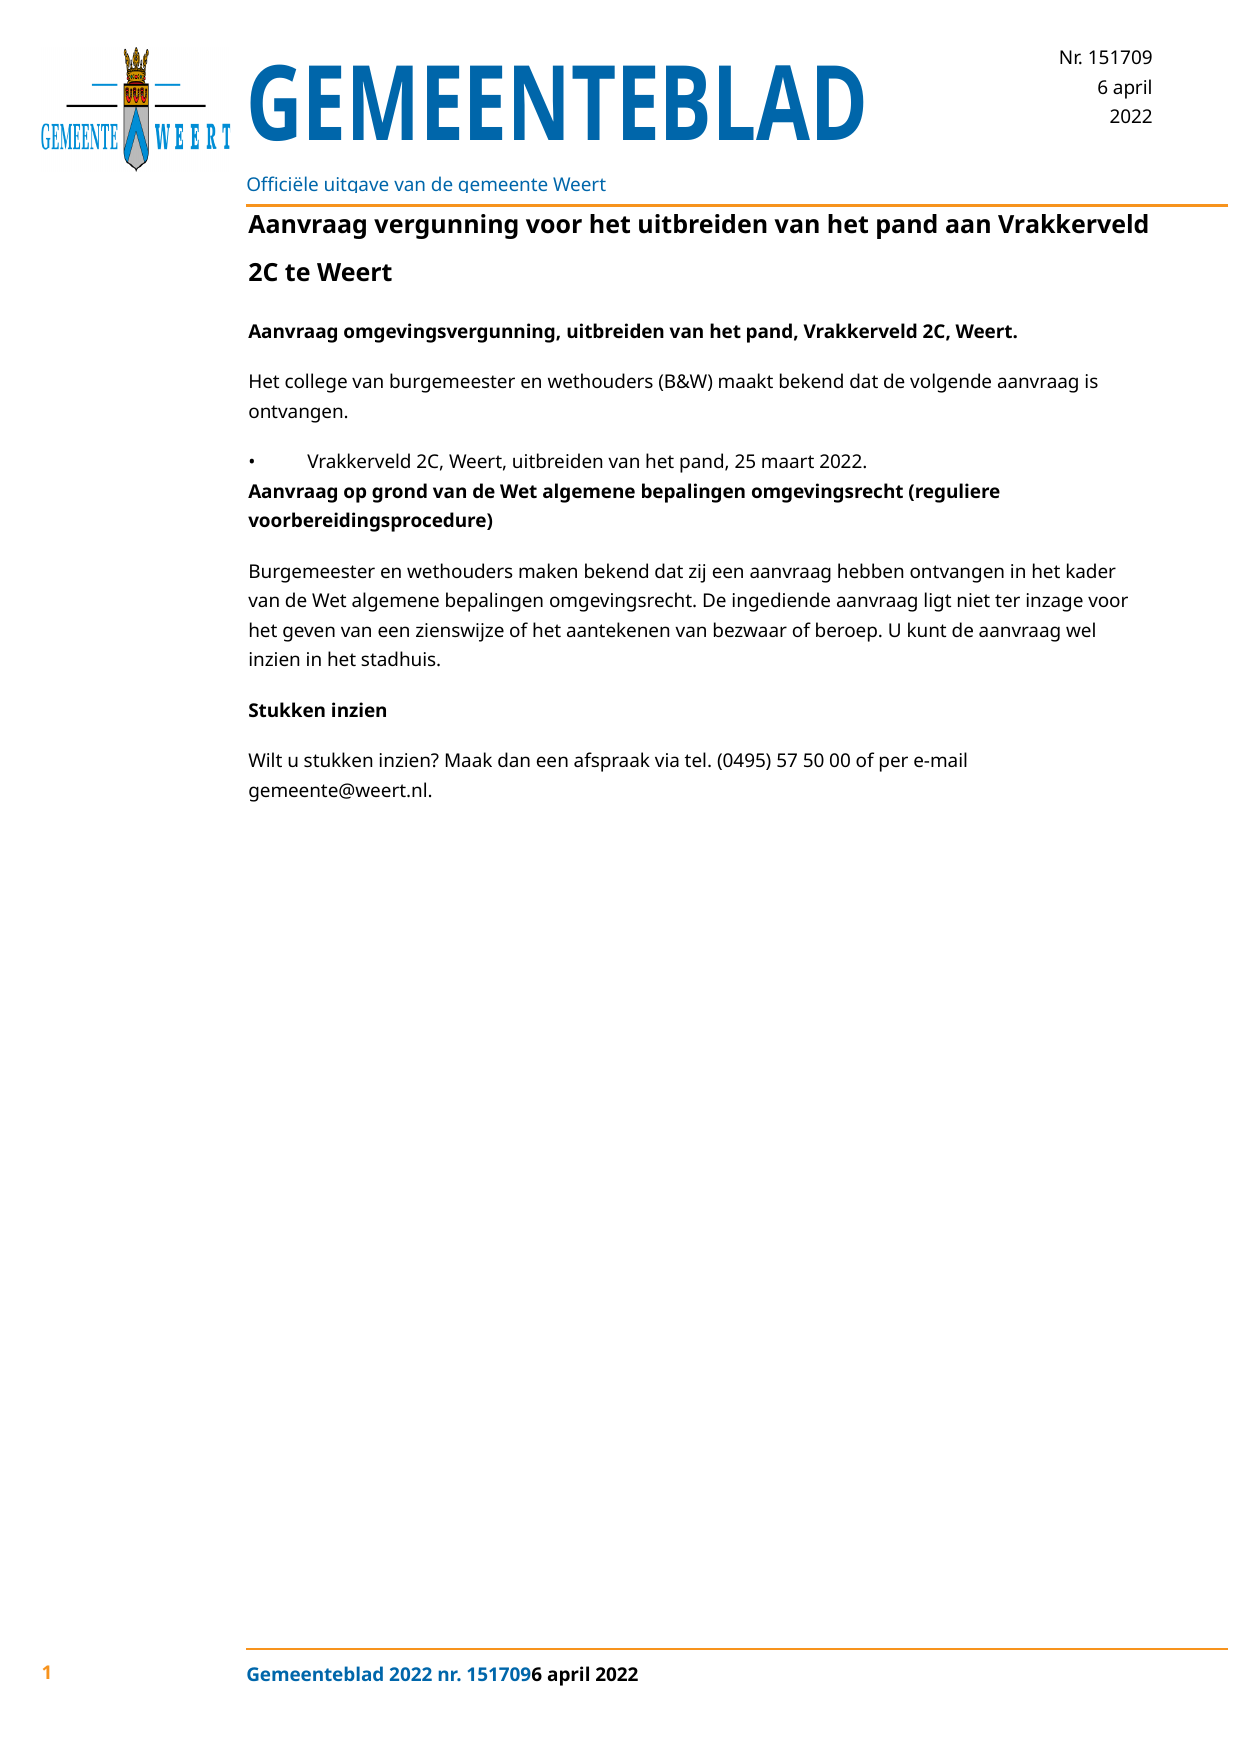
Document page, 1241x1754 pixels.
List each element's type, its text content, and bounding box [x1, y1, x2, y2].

text Wilt u stukken inzien? Maak dan een afspraak via tel. (0495) 57 50 00 of per e-mail gemeente@weert.nl. [248, 747, 1152, 803]
list Vrakkerveld 2C, Weert, uitbreiden van het pand, 25 maart 2022. [248, 448, 1152, 474]
text Burgemeester en wethouders maken bekend dat zij een aanvraag hebben ontvangen in het kader van de Wet algemene bepalingen omgevingsrecht. De ingediende aanvraag ligt niet ter inzage voor het geven van een zienswijze of het aantekenen van bezwaar of beroep. U kunt de aanvraag wel inzien in het stadhuis. [248, 558, 1152, 672]
text Aanvraag omgevingsvergunning, uitbreiden van het pand, Vrakkerveld 2C, Weert. [248, 318, 1152, 344]
text Aanvraag vergunning voor het uitbreiden van het pand aan Vrakkerveld 2C te Weert [248, 207, 1152, 288]
picture [41, 47, 231, 172]
text Aanvraag op grond van de Wet algemene bepalingen omgevingsrecht (reguliere voorbereidingsprocedure) [248, 478, 1152, 533]
text Het college van burgemeester en wethouders (B&W) maakt bekend dat de volgende aanvraag is ontvangen. [248, 368, 1152, 424]
text Stukken inzien [248, 697, 1152, 723]
